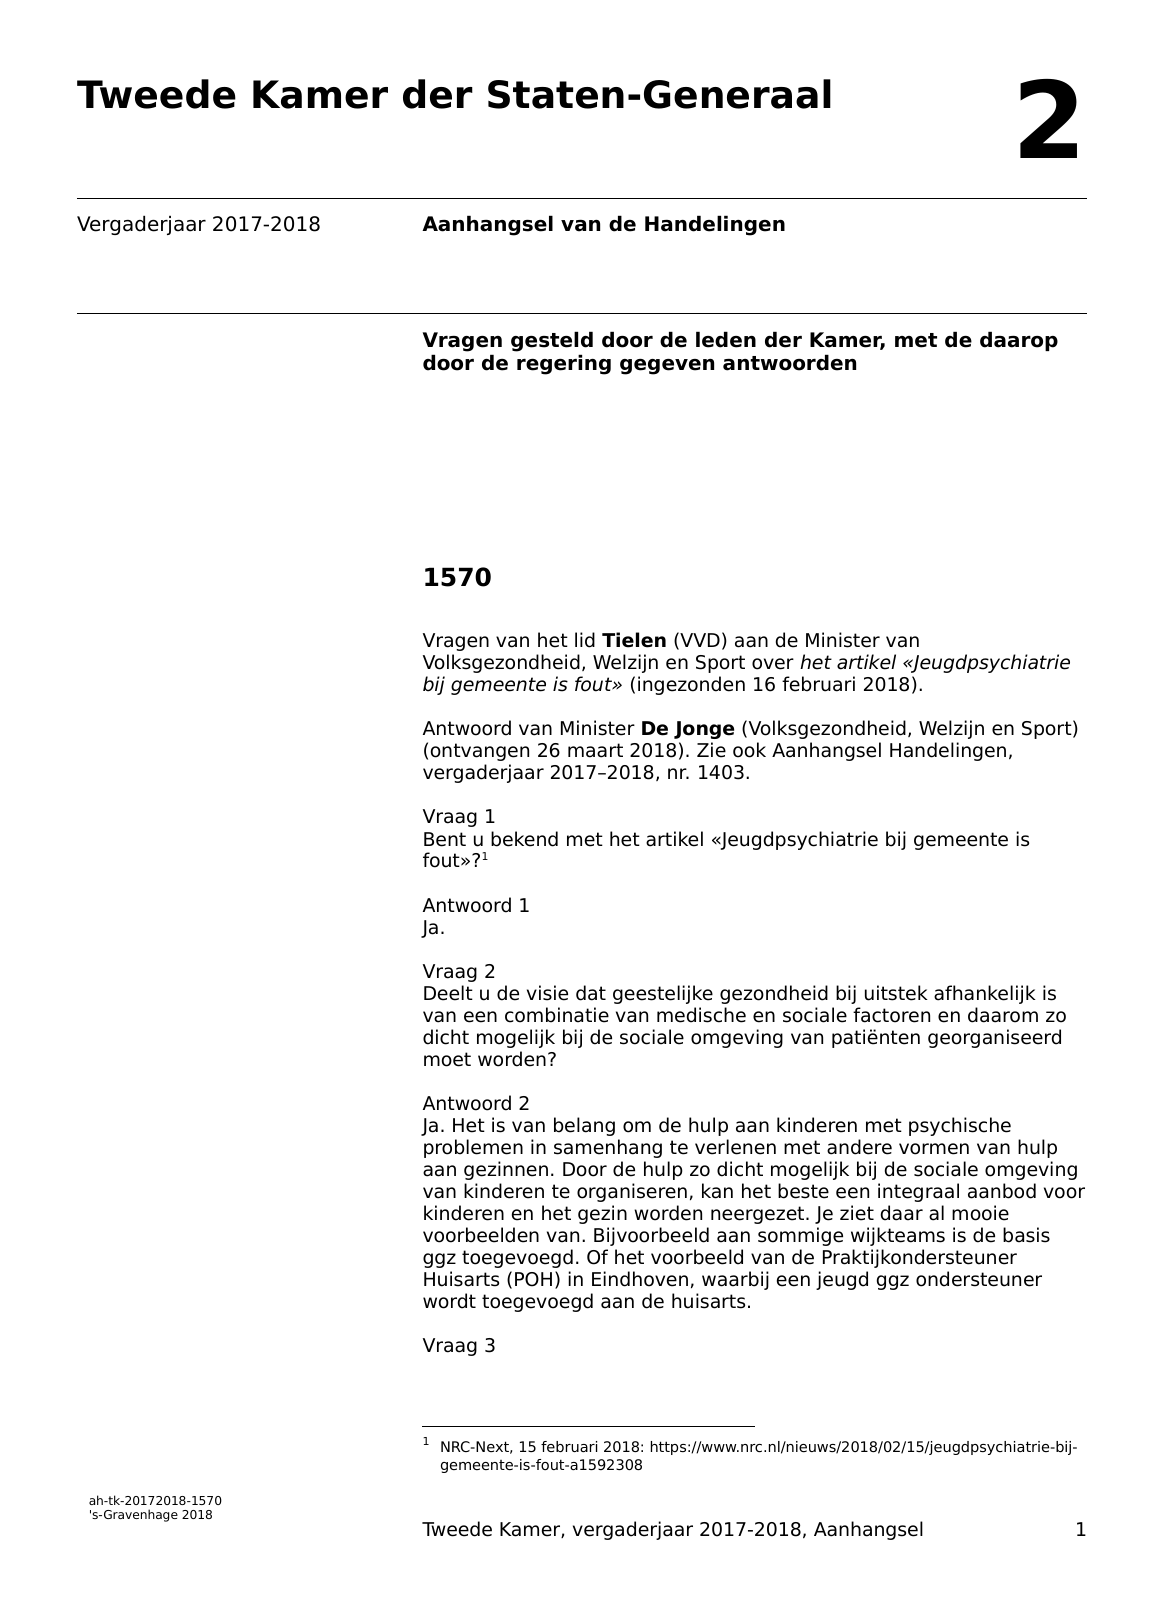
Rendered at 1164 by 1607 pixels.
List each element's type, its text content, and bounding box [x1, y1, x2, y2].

text 's-Gravenhage 2018 [88, 1508, 323, 1522]
text Antwoord van Minister De Jonge (Volksgezondheid, Welzijn en Sport) (ontvangen 26 maart 2018). Zie ook Aanhangsel Handelingen, vergaderjaar 2017–2018, nr. 1403. [422, 718, 1087, 784]
table_header 2 [886, 59, 1087, 198]
text Ja. [422, 917, 1087, 938]
table_header Tweede Kamer der Staten-Generaal [77, 59, 886, 198]
text Ja. Het is van belang om de hulp aan kinderen met psychische problemen in samenhang te verlenen met andere vormen van hulp aan gezinnen. Door de hulp zo dicht mogelijk bij de sociale omgeving van kinderen te organiseren, kan het beste een integraal aanbod voor kinderen en het gezin worden neergezet. Je ziet daar al mooie voorbeelden van. Bijvoorbeeld aan sommige wijkteams is de basis ggz toegevoegd. Of het voorbeeld van de Praktijkondersteuner Huisarts (POH) in Eindhoven, waarbij een jeugd ggz ondersteuner wordt toegevoegd aan de huisarts. [422, 1115, 1087, 1313]
table_cell Vragen gesteld door de leden der Kamer, met de daarop door de regering gegeven antwoorden [422, 314, 1087, 375]
text NRC-Next, 15 februari 2018: https://www.nrc.nl/nieuws/2018/02/15/jeugdpsychiatrie-bij-gemeente-is-fout-a1592308 [422, 1435, 1087, 1474]
table_cell [77, 314, 422, 375]
text Vraag 2 [422, 961, 1087, 983]
text ah-tk-20172018-1570 [88, 1494, 323, 1508]
table_cell Vergaderjaar 2017-2018 [77, 199, 422, 313]
text Antwoord 1 [422, 894, 1087, 917]
table_cell Aanhangsel van de Handelingen [422, 199, 1087, 313]
text Antwoord 2 [422, 1093, 1087, 1115]
text Vraag 3 [422, 1335, 1087, 1357]
text Vragen van het lid Tielen (VVD) aan de Minister van Volksgezondheid, Welzijn en Sport over het artikel «Jeugdpsychiatrie bij gemeente is fout» (ingezonden 16 februari 2018). [422, 630, 1087, 696]
text 1570 [422, 563, 1087, 592]
text Vraag 1 [422, 806, 1087, 828]
text Deelt u de visie dat geestelijke gezondheid bij uitstek afhankelijk is van een combinatie van medische en sociale factoren en daarom zo dicht mogelijk bij de sociale omgeving van patiënten georganiseerd moet worden? [422, 983, 1087, 1071]
text Bent u bekend met het artikel «Jeugdpsychiatrie bij gemeente is fout»? [422, 828, 1087, 872]
